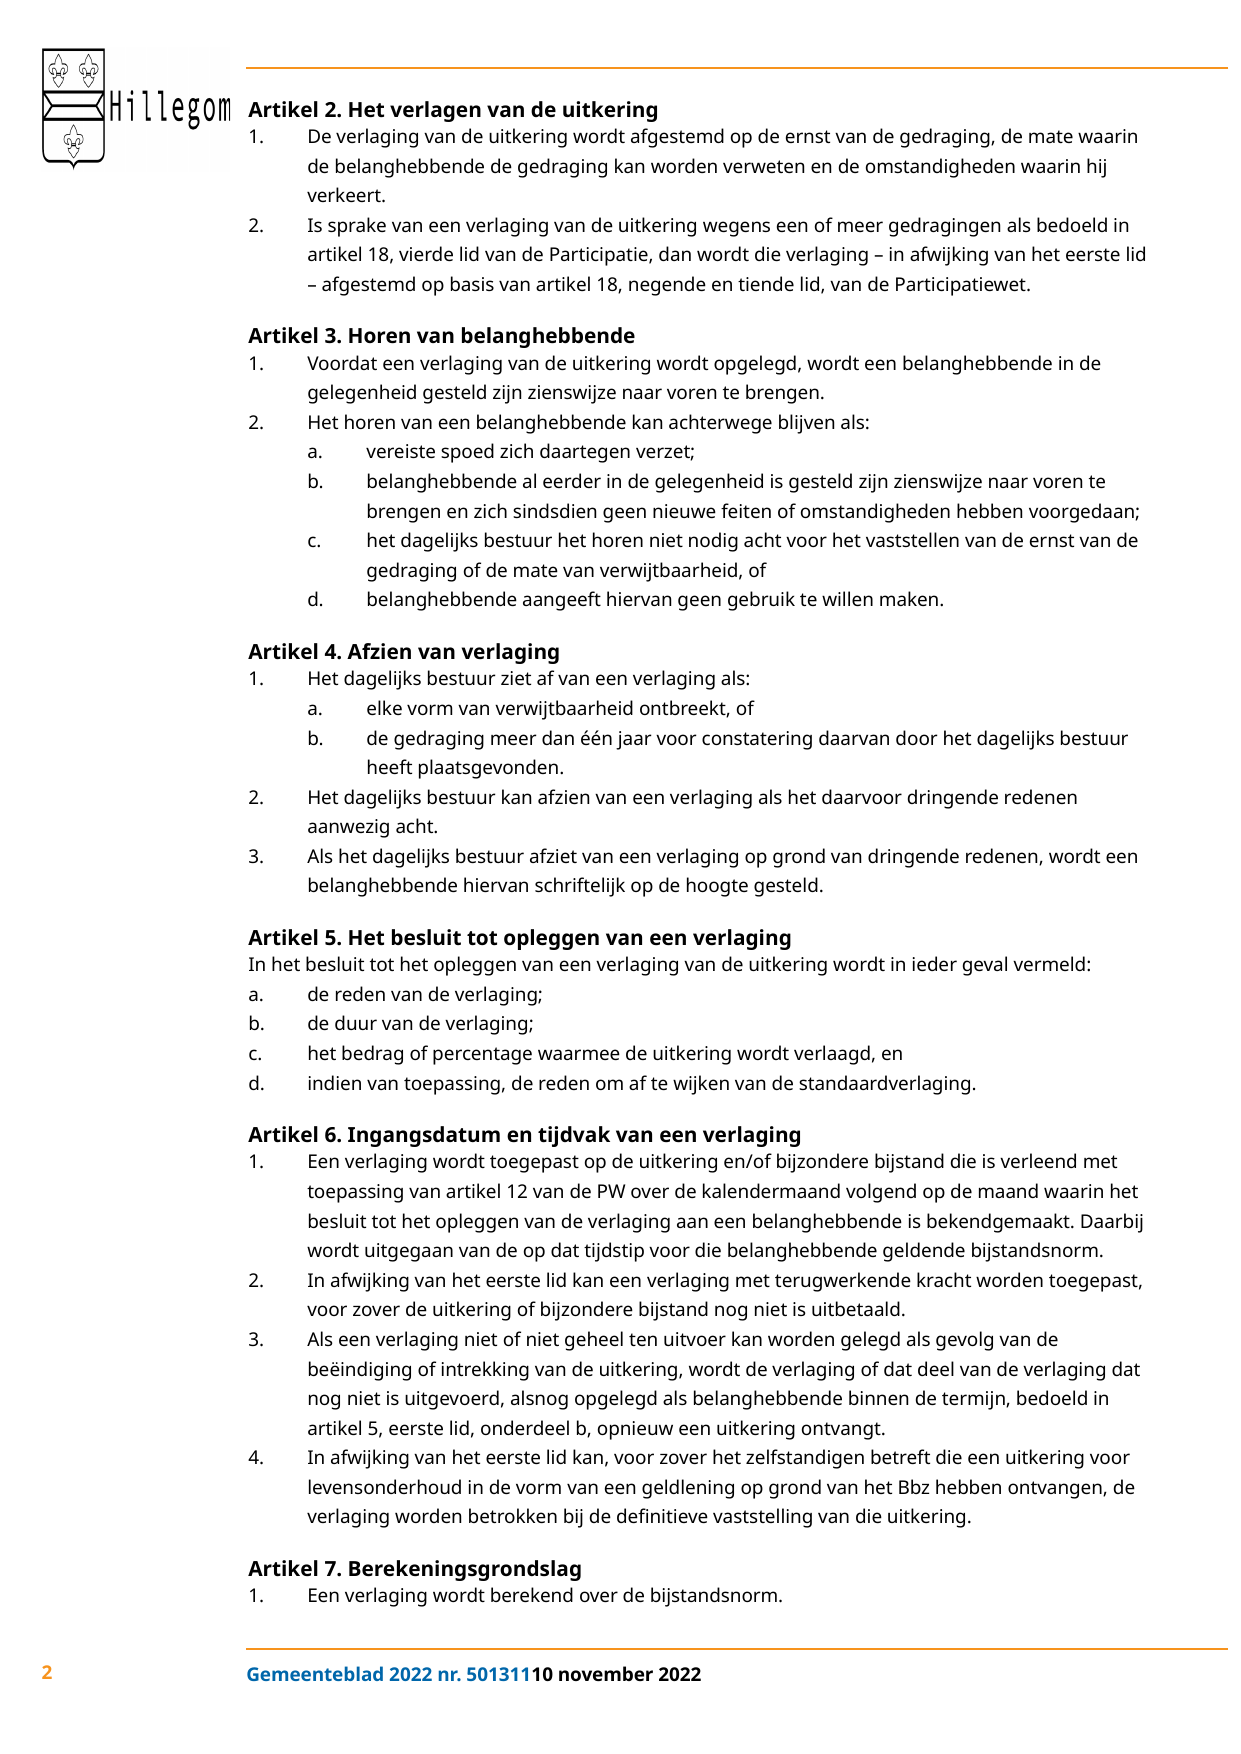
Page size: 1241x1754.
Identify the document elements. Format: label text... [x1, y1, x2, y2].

list Een verlaging wordt toegepast op de uitkering en/of bijzondere bijstand die is verleend met toepassing van artikel 12 van de PW over de kalendermaand volgend op de maand waarin het besluit tot het opleggen van de verlaging aan een belanghebbende is bekendgemaakt. Daarbij wordt uitgegaan van de op dat tijdstip voor die belanghebbende geldende bijstandsnorm. [248, 1149, 1152, 1263]
list Voordat een verlaging van de uitkering wordt opgelegd, wordt een belanghebbende in de gelegenheid gesteld zijn zienswijze naar voren te brengen. [248, 350, 1152, 405]
list De verlaging van de uitkering wordt afgestemd op de ernst van de gedraging, de mate waarin de belanghebbende de gedraging kan worden verweten en de omstandigheden waarin hij verkeert. [248, 123, 1152, 208]
text Artikel 6. Ingangsdatum en tijdvak van een verlaging [248, 1120, 1152, 1149]
picture [41, 47, 231, 172]
text Artikel 7. Berekeningsgrondslag [248, 1554, 1152, 1582]
list In afwijking van het eerste lid kan, voor zover het zelfstandigen betreft die een uitkering voor levensonderhoud in de vorm van een geldlening op grond van het Bbz hebben ontvangen, de verlaging worden betrokken bij de definitieve vaststelling van die uitkering. [248, 1444, 1152, 1529]
list Als het dagelijks bestuur afziet van een verlaging op grond van dringende redenen, wordt een belanghebbende hiervan schriftelijk op de hoogte gesteld. [248, 843, 1152, 898]
list de duur van de verlaging; [248, 1011, 1152, 1036]
list In afwijking van het eerste lid kan een verlaging met terugwerkende kracht worden toegepast, voor zover de uitkering of bijzondere bijstand nog niet is uitbetaald. [248, 1267, 1152, 1322]
list het bedrag of percentage waarmee de uitkering wordt verlaagd, en [248, 1040, 1152, 1066]
list Als een verlaging niet of niet geheel ten uitvoer kan worden gelegd als gevolg van de beëindiging of intrekking van de uitkering, wordt de verlaging of dat deel van de verlaging dat nog niet is uitgevoerd, alsnog opgelegd als belanghebbende binnen de termijn, bedoeld in artikel 5, eerste lid, onderdeel b, opnieuw een uitkering ontvangt. [248, 1326, 1152, 1441]
list Het horen van een belanghebbende kan achterwege blijven als: [248, 409, 1152, 435]
text In het besluit tot het opleggen van een verlaging van de uitkering wordt in ieder geval vermeld: [248, 951, 1152, 977]
list de gedraging meer dan één jaar voor constatering daarvan door het dagelijks bestuur heeft plaatsgevonden. [307, 725, 1152, 780]
list Het dagelijks bestuur kan afzien van een verlaging als het daarvoor dringende redenen aanwezig acht. [248, 784, 1152, 839]
list Het dagelijks bestuur ziet af van een verlaging als: [248, 666, 1152, 691]
text Artikel 3. Horen van belanghebbende [248, 322, 1152, 350]
text Artikel 2. Het verlagen van de uitkering [248, 95, 1152, 123]
text Artikel 4. Afzien van verlaging [248, 637, 1152, 666]
list het dagelijks bestuur het horen niet nodig acht voor het vaststellen van de ernst van de gedraging of de mate van verwijtbaarheid, of [307, 527, 1152, 583]
list belanghebbende aangeeft hiervan geen gebruik te willen maken. [307, 587, 1152, 612]
text Artikel 5. Het besluit tot opleggen van een verlaging [248, 923, 1152, 951]
list Is sprake van een verlaging van de uitkering wegens een of meer gedragingen als bedoeld in artikel 18, vierde lid van de Participatie, dan wordt die verlaging – in afwijking van het eerste lid – afgestemd op basis van artikel 18, negende en tiende lid, van de Participatiewet. [248, 212, 1152, 297]
list de reden van de verlaging; [248, 981, 1152, 1007]
list Een verlaging wordt berekend over de bijstandsnorm. [248, 1582, 1152, 1608]
list vereiste spoed zich daartegen verzet; [307, 439, 1152, 464]
list indien van toepassing, de reden om af te wijken van de standaardverlaging. [248, 1070, 1152, 1096]
list belanghebbende al eerder in de gelegenheid is gesteld zijn zienswijze naar voren te brengen en zich sindsdien geen nieuwe feiten of omstandigheden hebben voorgedaan; [307, 468, 1152, 524]
list elke vorm van verwijtbaarheid ontbreekt, of [307, 695, 1152, 721]
